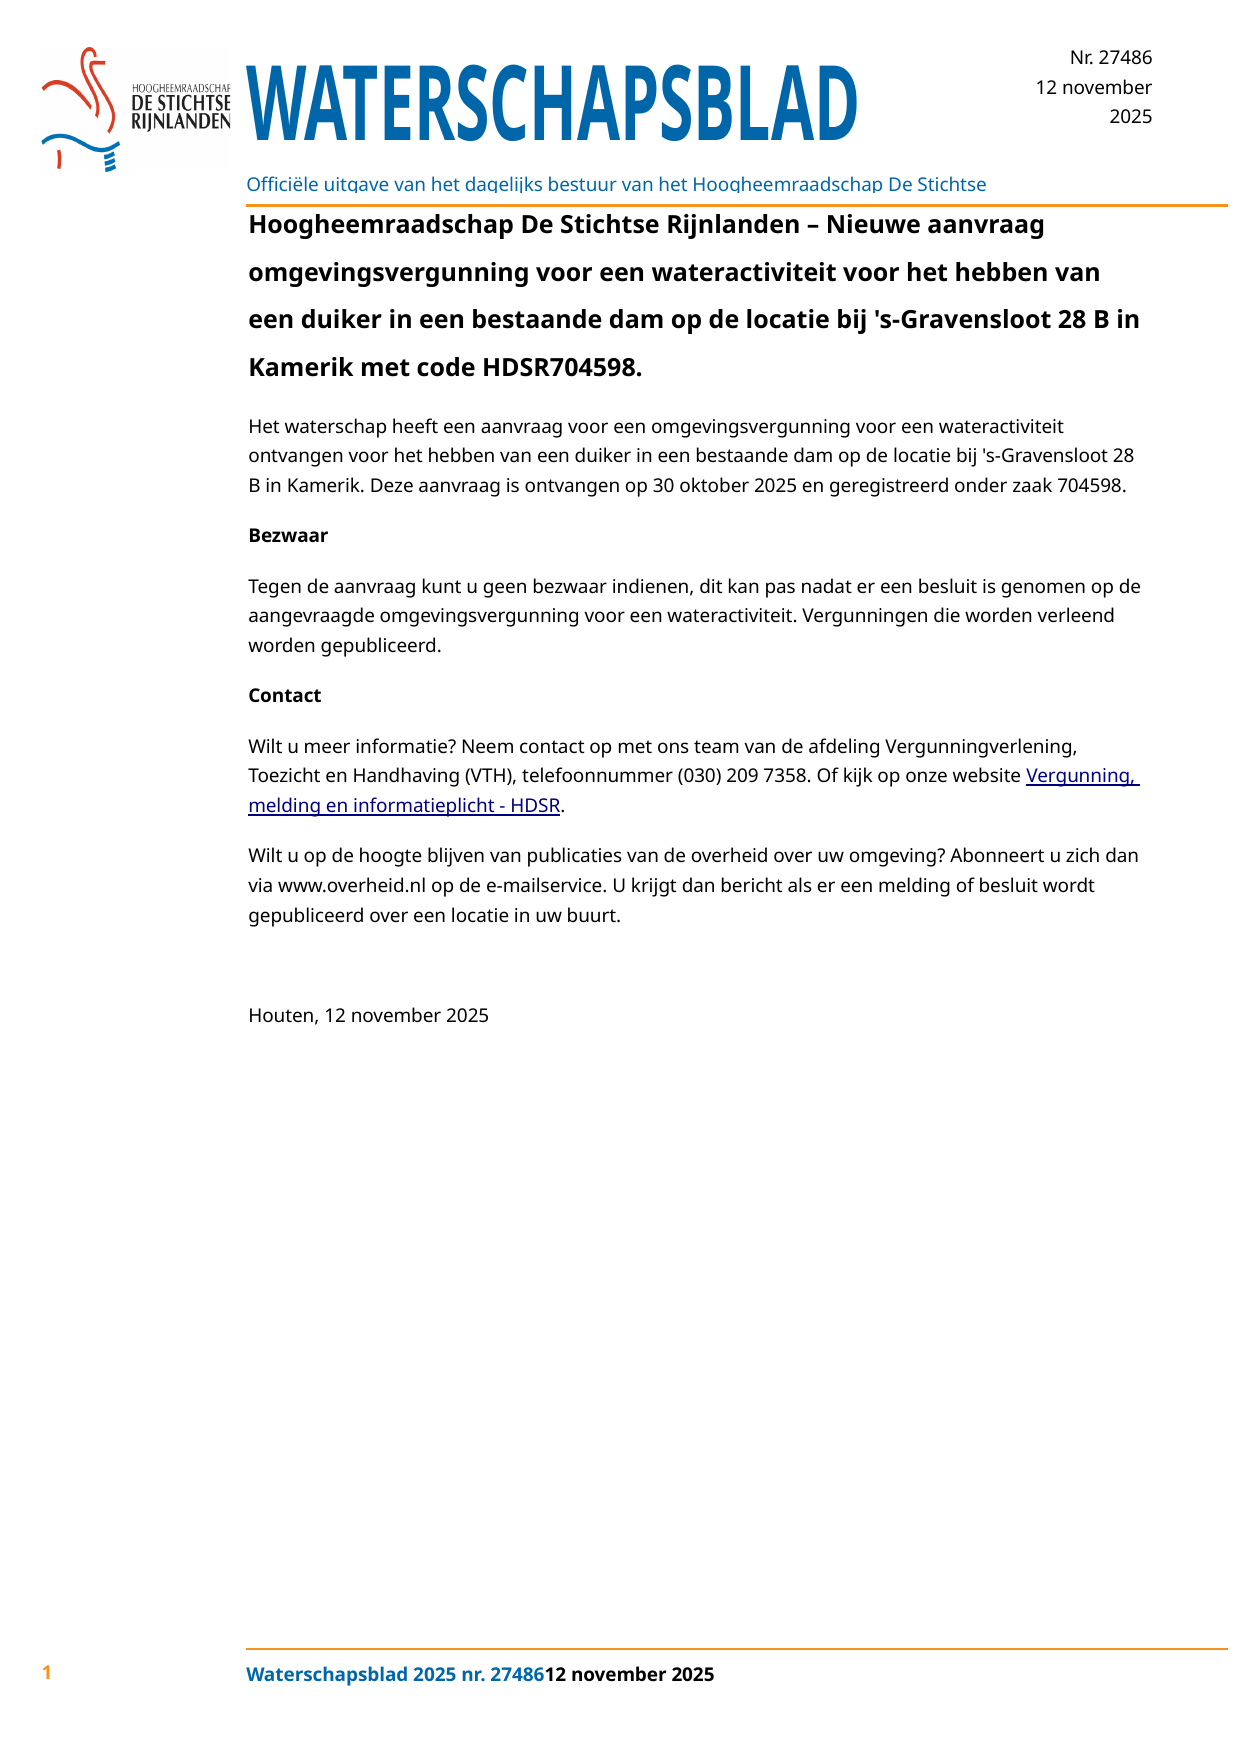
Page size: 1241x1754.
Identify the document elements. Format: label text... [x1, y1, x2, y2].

text Houten, 12 november 2025 [248, 1003, 1152, 1028]
text Contact [248, 683, 1152, 708]
text Wilt u op de hoogte blijven van publicaties van de overheid over uw omgeving? Abonneert u zich dan via www.overheid.nl op de e-mailservice. U krijgt dan bericht als er een melding of besluit wordt gepubliceerd over een locatie in uw buurt. [248, 843, 1152, 928]
picture [41, 47, 231, 172]
text Het waterschap heeft een aanvraag voor een omgevingsvergunning voor een wateractiviteit ontvangen voor het hebben van een duiker in een bestaande dam op de locatie bij 's-Gravensloot 28 B in Kamerik. Deze aanvraag is ontvangen op 30 oktober 2025 en geregistreerd onder zaak 704598. [248, 413, 1152, 498]
text Bezwaar [248, 523, 1152, 548]
text Wilt u meer informatie? Neem contact op met ons team van de afdeling Vergunningverlening, Toezicht en Handhaving (VTH), telefoonnummer (030) 209 7358. Of kijk op onze website Vergunning, melding en informatieplicht - HDSR. [248, 733, 1152, 818]
text Tegen de aanvraag kunt u geen bezwaar indienen, dit kan pas nadat er een besluit is genomen op de aangevraagde omgevingsvergunning voor een wateractiviteit. Vergunningen die worden verleend worden gepubliceerd. [248, 573, 1152, 658]
text Hoogheemraadschap De Stichtse Rijnlanden – Nieuwe aanvraag omgevingsvergunning voor een wateractiviteit voor het hebben van een duiker in een bestaande dam op de locatie bij 's-Gravensloot 28 B in Kamerik met code HDSR704598. [248, 207, 1152, 384]
